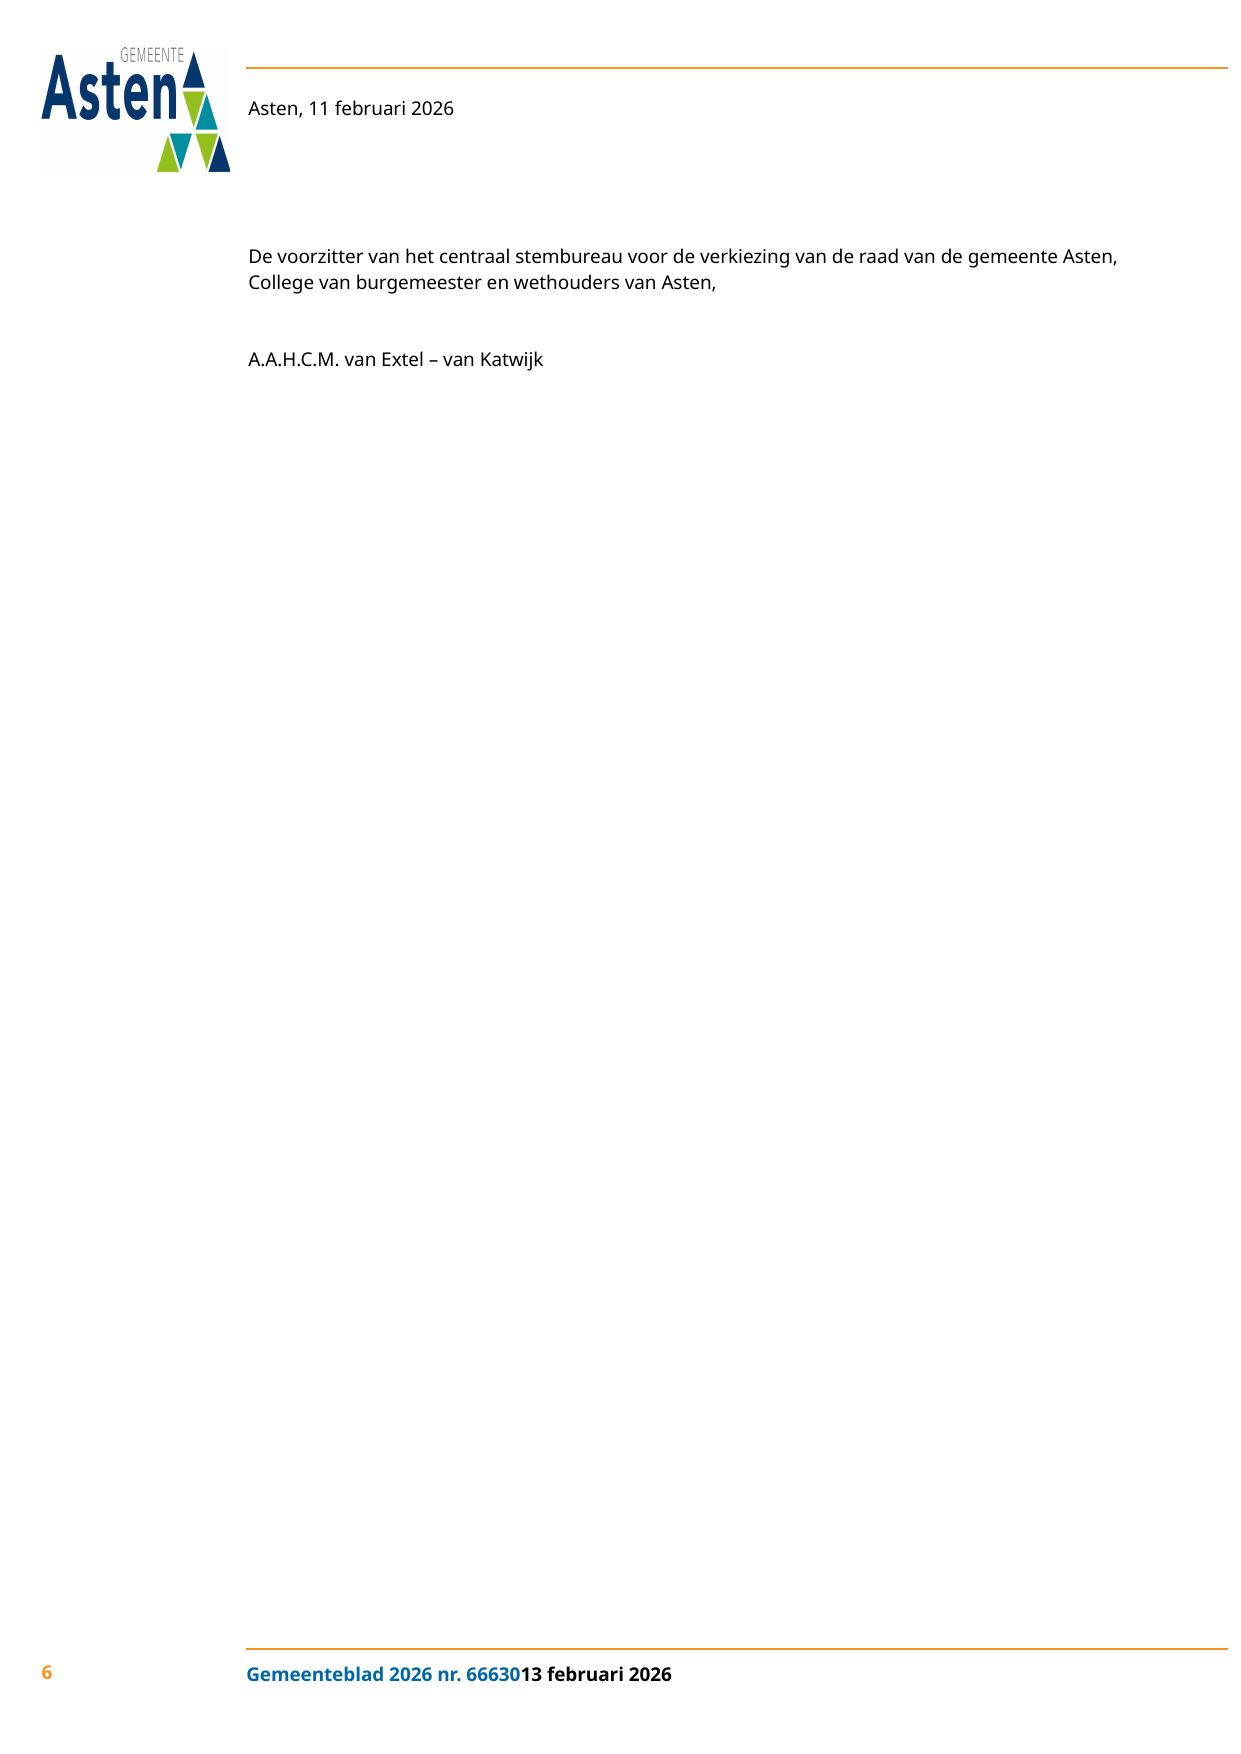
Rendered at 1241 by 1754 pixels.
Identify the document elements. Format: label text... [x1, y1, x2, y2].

text De voorzitter van het centraal stembureau voor de verkiezing van de raad van de gemeente Asten, College van burgemeester en wethouders van Asten, [248, 243, 1152, 295]
picture [41, 47, 231, 172]
text Asten, 11 februari 2026 [248, 95, 1152, 121]
text A.A.H.C.M. van Extel – van Katwijk [248, 346, 1152, 372]
